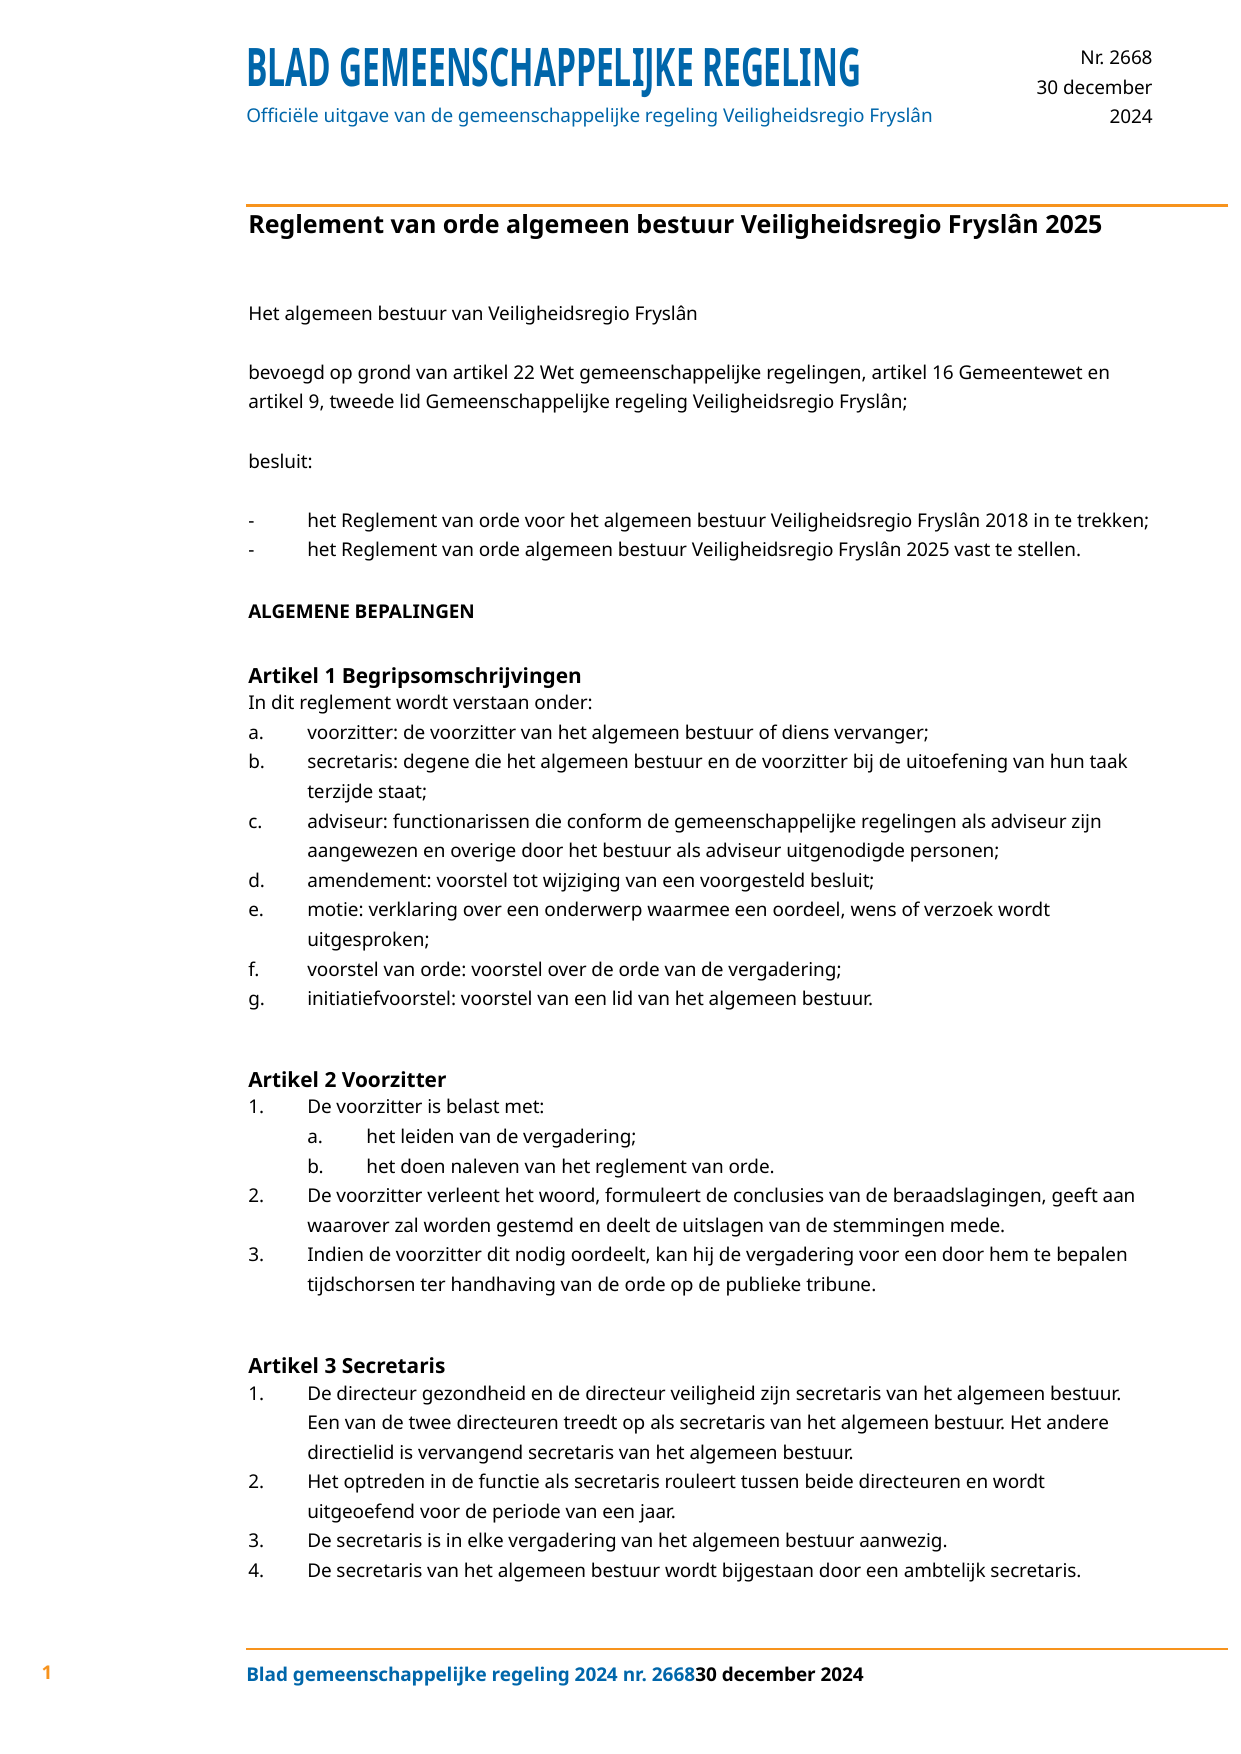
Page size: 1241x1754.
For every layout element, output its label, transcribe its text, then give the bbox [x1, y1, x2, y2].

list het leiden van de vergadering; [307, 1123, 1152, 1149]
list De secretaris van het algemeen bestuur wordt bijgestaan door een ambtelijk secretaris. [248, 1557, 1152, 1583]
list het doen naleven van het reglement van orde. [307, 1153, 1152, 1179]
text Artikel 2 Voorzitter [248, 1065, 1152, 1094]
list Indien de voorzitter dit nodig oordeelt, kan hij de vergadering voor een door hem te bepalen tijdschorsen ter handhaving van de orde op de publieke tribune. [248, 1242, 1152, 1297]
list De directeur gezondheid en de directeur veiligheid zijn secretaris van het algemeen bestuur. Een van de twee directeuren treedt op als secretaris van het algemeen bestuur. Het andere directielid is vervangend secretaris van het algemeen bestuur. [248, 1380, 1152, 1464]
picture [41, 47, 231, 172]
text Het algemeen bestuur van Veiligheidsregio Fryslân [248, 300, 1152, 326]
text Artikel 3 Secretaris [248, 1351, 1152, 1380]
text bevoegd op grond van artikel 22 Wet gemeenschappelijke regelingen, artikel 16 Gemeentewet en artikel 9, tweede lid Gemeenschappelijke regeling Veiligheidsregio Fryslân; [248, 359, 1152, 414]
text besluit: [248, 448, 1152, 473]
list Het optreden in de functie als secretaris rouleert tussen beide directeuren en wordt uitgeoefend voor de periode van een jaar. [248, 1468, 1152, 1524]
list voorstel van orde: voorstel over de orde van de vergadering; [248, 956, 1152, 981]
list motie: verklaring over een onderwerp waarmee een oordeel, wens of verzoek wordt uitgesproken; [248, 897, 1152, 952]
list De secretaris is in elke vergadering van het algemeen bestuur aanwezig. [248, 1528, 1152, 1553]
list het Reglement van orde algemeen bestuur Veiligheidsregio Fryslân 2025 vast te stellen. [248, 537, 1152, 562]
list amendement: voorstel tot wijziging van een voorgesteld besluit; [248, 867, 1152, 893]
list De voorzitter is belast met: [248, 1094, 1152, 1119]
list De voorzitter verleent het woord, formuleert de conclusies van de beraadslagingen, geeft aan waarover zal worden gestemd en deelt de uitslagen van de stemmingen mede. [248, 1182, 1152, 1238]
list voorzitter: de voorzitter van het algemeen bestuur of diens vervanger; [248, 719, 1152, 745]
text ALGEMENE BEPALINGEN [248, 596, 1152, 624]
list initiatiefvoorstel: voorstel van een lid van het algemeen bestuur. [248, 985, 1152, 1011]
list het Reglement van orde voor het algemeen bestuur Veiligheidsregio Fryslân 2018 in te trekken; [248, 507, 1152, 533]
text Reglement van orde algemeen bestuur Veiligheidsregio Fryslân 2025 [248, 207, 1152, 241]
list adviseur: functionarissen die conform de gemeenschappelijke regelingen als adviseur zijn aangewezen en overige door het bestuur als adviseur uitgenodigde personen; [248, 808, 1152, 863]
text Artikel 1 Begripsomschrijvingen [248, 661, 1152, 689]
text In dit reglement wordt verstaan onder: [248, 689, 1152, 715]
list secretaris: degene die het algemeen bestuur en de voorzitter bij de uitoefening van hun taak terzijde staat; [248, 749, 1152, 804]
